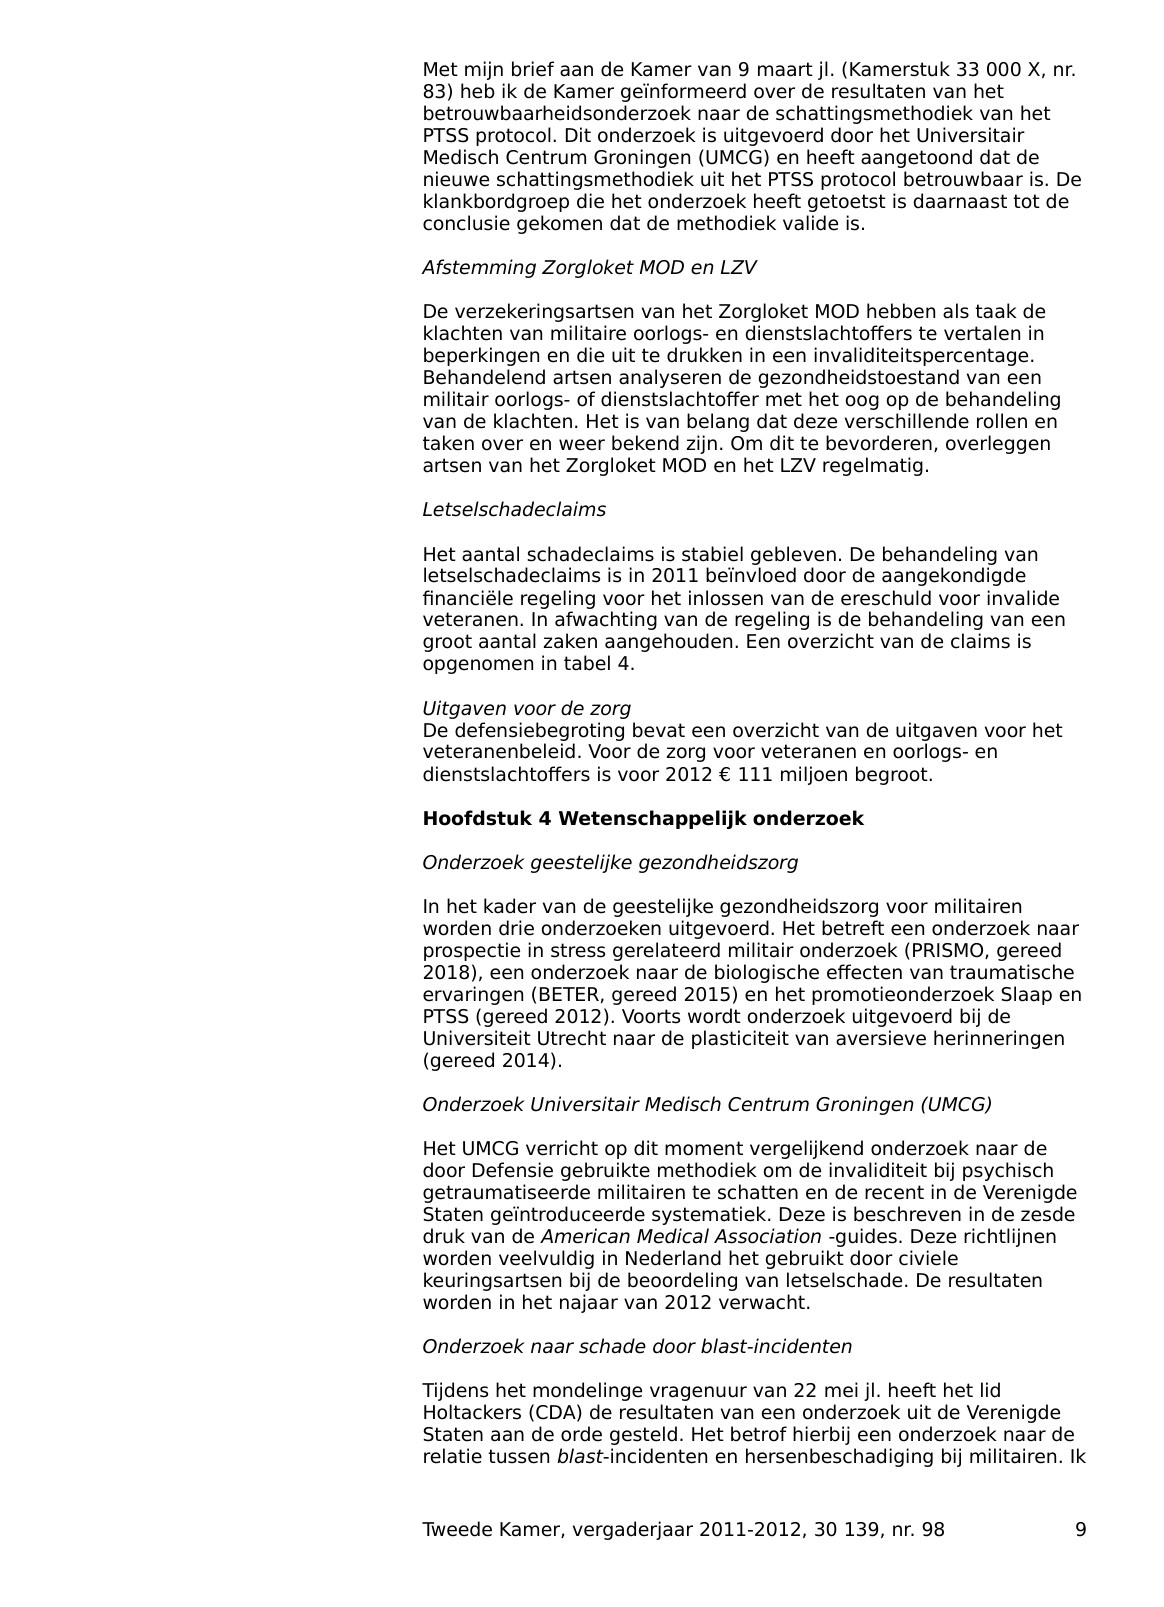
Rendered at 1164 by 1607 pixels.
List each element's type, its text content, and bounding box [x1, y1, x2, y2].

text Tijdens het mondelinge vragenuur van 22 mei jl. heeft het lid Holtackers (CDA) de resultaten van een onderzoek uit de Verenigde Staten aan de orde gesteld. Het betrof hierbij een onderzoek naar de relatie tussen blast-incidenten en hersenbeschadiging bij militairen. Ik [422, 1380, 1087, 1468]
text De verzekeringsartsen van het Zorgloket MOD hebben als taak de klachten van militaire oorlogs- en dienstslachtoffers te vertalen in beperkingen en die uit te drukken in een invaliditeitspercentage. Behandelend artsen analyseren de gezondheidstoestand van een militair oorlogs- of dienstslachtoffer met het oog op de behandeling van de klachten. Het is van belang dat deze verschillende rollen en taken over en weer bekend zijn. Om dit te bevorderen, overleggen artsen van het Zorgloket MOD en het LZV regelmatig. [422, 301, 1087, 477]
subtitle Onderzoek geestelijke gezondheidszorg [422, 852, 1087, 874]
text Het UMCG verricht op dit moment vergelijkend onderzoek naar de door Defensie gebruikte methodiek om de invaliditeit bij psychisch getraumatiseerde militairen te schatten en de recent in de Verenigde Staten geïntroduceerde systematiek. Deze is beschreven in de zesde druk van de American Medical Association -guides. Deze richtlijnen worden veelvuldig in Nederland het gebruikt door civiele keuringsartsen bij de beoordeling van letselschade. De resultaten worden in het najaar van 2012 verwacht. [422, 1138, 1087, 1314]
text In het kader van de geestelijke gezondheidszorg voor militairen worden drie onderzoeken uitgevoerd. Het betreft een onderzoek naar prospectie in stress gerelateerd militair onderzoek (PRISMO, gereed 2018), een onderzoek naar de biologische effecten van traumatische ervaringen (BETER, gereed 2015) en het promotieonderzoek Slaap en PTSS (gereed 2012). Voorts wordt onderzoek uitgevoerd bij de Universiteit Utrecht naar de plasticiteit van aversieve herinneringen (gereed 2014). [422, 896, 1087, 1072]
subtitle Letselschadeclaims [422, 499, 1087, 521]
text Het aantal schadeclaims is stabiel gebleven. De behandeling van letselschadeclaims is in 2011 beïnvloed door de aangekondigde financiële regeling voor het inlossen van de ereschuld voor invalide veteranen. In afwachting van de regeling is de behandeling van een groot aantal zaken aangehouden. Een overzicht van de claims is opgenomen in tabel 4. [422, 543, 1087, 675]
subtitle Hoofdstuk 4 Wetenschappelijk onderzoek [422, 808, 1087, 829]
subtitle Onderzoek naar schade door blast-incidenten [422, 1336, 1087, 1358]
text De defensiebegroting bevat een overzicht van de uitgaven voor het veteranenbeleid. Voor de zorg voor veteranen en oorlogs- en dienstslachtoffers is voor 2012 € 111 miljoen begroot. [422, 719, 1087, 785]
text Met mijn brief aan de Kamer van 9 maart jl. (Kamerstuk 33 000 X, nr. 83) heb ik de Kamer geïnformeerd over de resultaten van het betrouwbaarheidsonderzoek naar de schattingsmethodiek van het PTSS protocol. Dit onderzoek is uitgevoerd door het Universitair Medisch Centrum Groningen (UMCG) en heeft aangetoond dat de nieuwe schattingsmethodiek uit het PTSS protocol betrouwbaar is. De klankbordgroep die het onderzoek heeft getoetst is daarnaast tot de conclusie gekomen dat de methodiek valide is. [422, 59, 1087, 235]
text Uitgaven voor de zorg [422, 697, 1087, 719]
subtitle Onderzoek Universitair Medisch Centrum Groningen (UMCG) [422, 1094, 1087, 1116]
subtitle Afstemming Zorgloket MOD en LZV [422, 257, 1087, 279]
